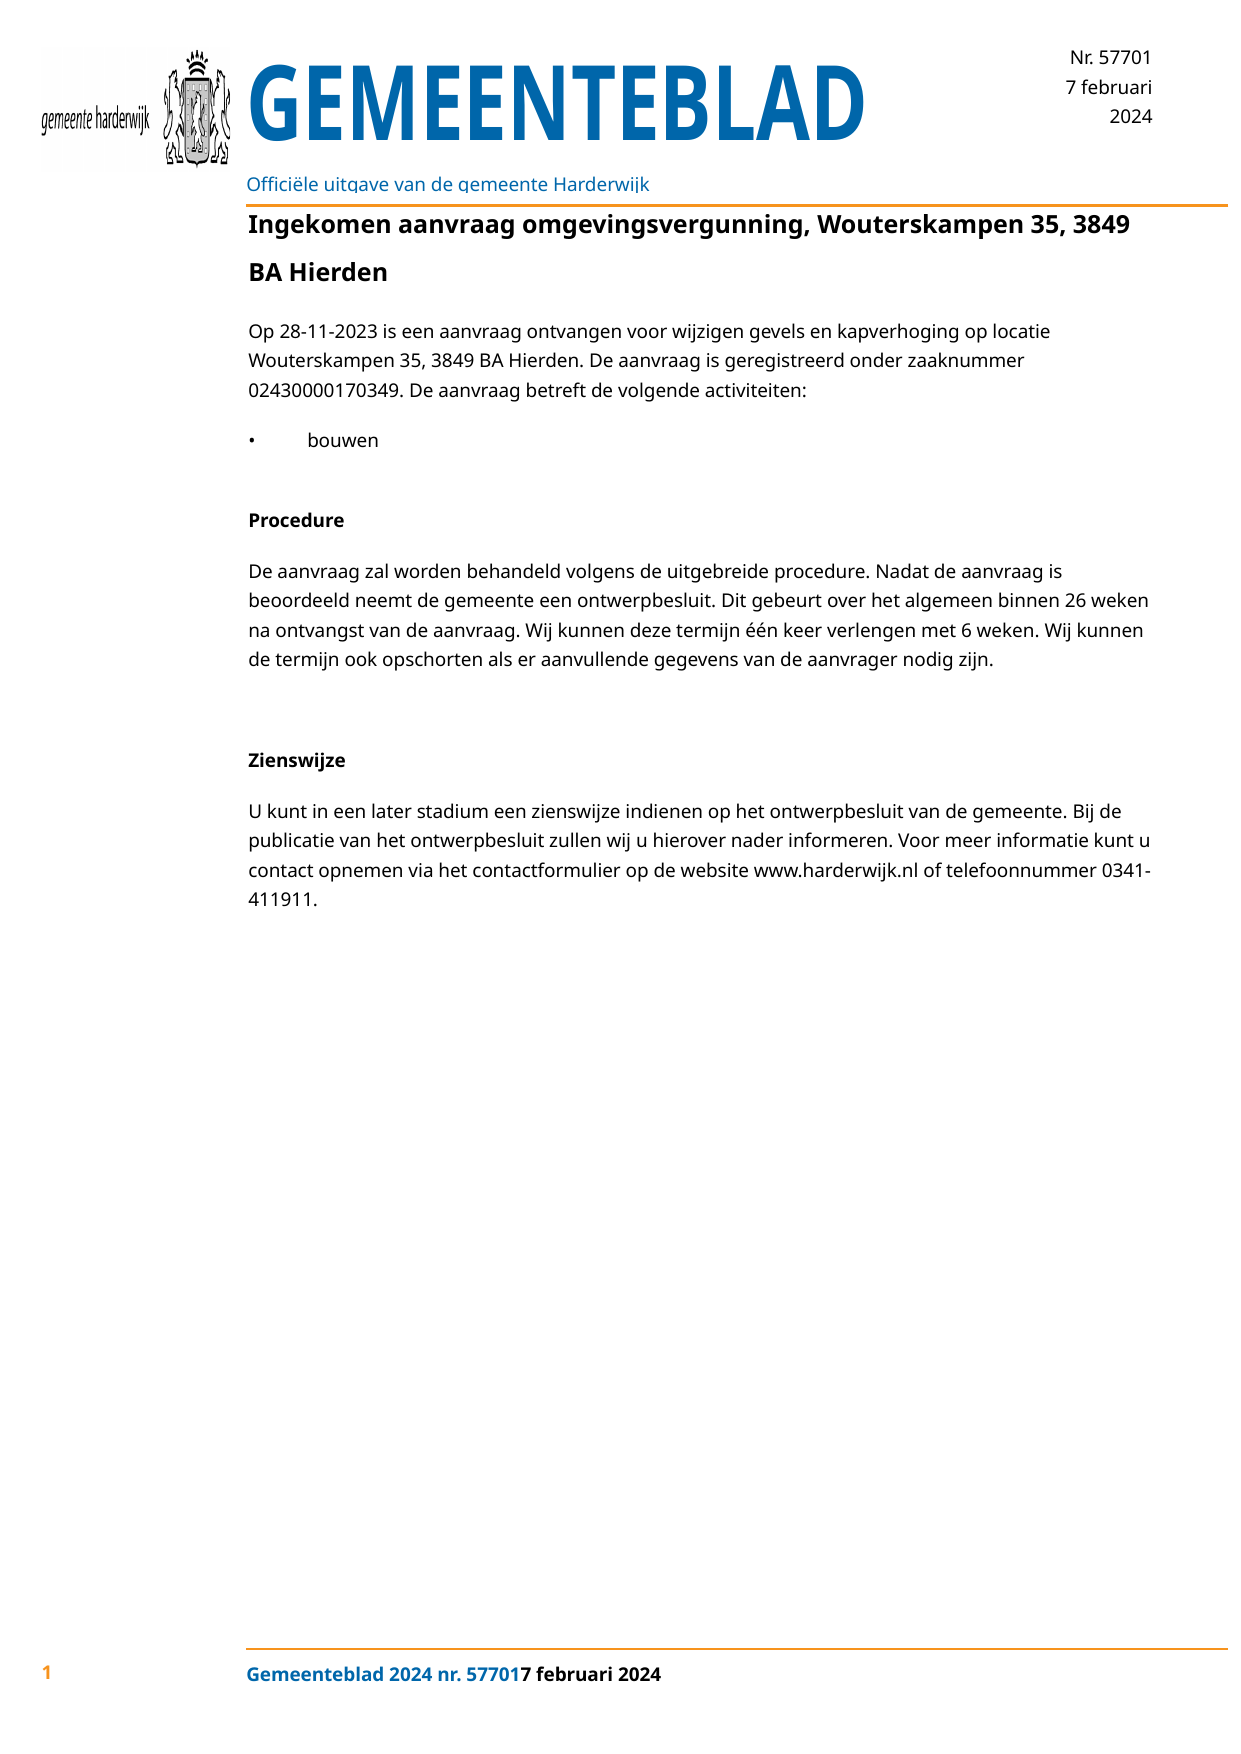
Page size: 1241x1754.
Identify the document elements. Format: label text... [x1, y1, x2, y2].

picture [41, 47, 231, 172]
text Ingekomen aanvraag omgevingsvergunning, Wouterskampen 35, 3849 BA Hierden [248, 207, 1152, 288]
text Op 28-11-2023 is een aanvraag ontvangen voor wijzigen gevels en kapverhoging op locatie Wouterskampen 35, 3849 BA Hierden. De aanvraag is geregistreerd onder zaaknummer 02430000170349. De aanvraag betreft de volgende activiteiten: [248, 318, 1152, 403]
text Zienswijze [248, 747, 1152, 773]
text De aanvraag zal worden behandeld volgens de uitgebreide procedure. Nadat de aanvraag is beoordeeld neemt de gemeente een ontwerpbesluit. Dit gebeurt over het algemeen binnen 26 weken na ontvangst van de aanvraag. Wij kunnen deze termijn één keer verlengen met 6 weken. Wij kunnen de termijn ook opschorten als er aanvullende gegevens van de aanvrager nodig zijn. [248, 558, 1152, 672]
list bouwen [248, 427, 1152, 453]
text U kunt in een later stadium een zienswijze indienen op het ontwerpbesluit van de gemeente. Bij de publicatie van het ontwerpbesluit zullen wij u hierover nader informeren. Voor meer informatie kunt u contact opnemen via het contactformulier op de website www.harderwijk.nl of telefoonnummer 0341-411911. [248, 798, 1152, 912]
text Procedure [248, 507, 1152, 533]
